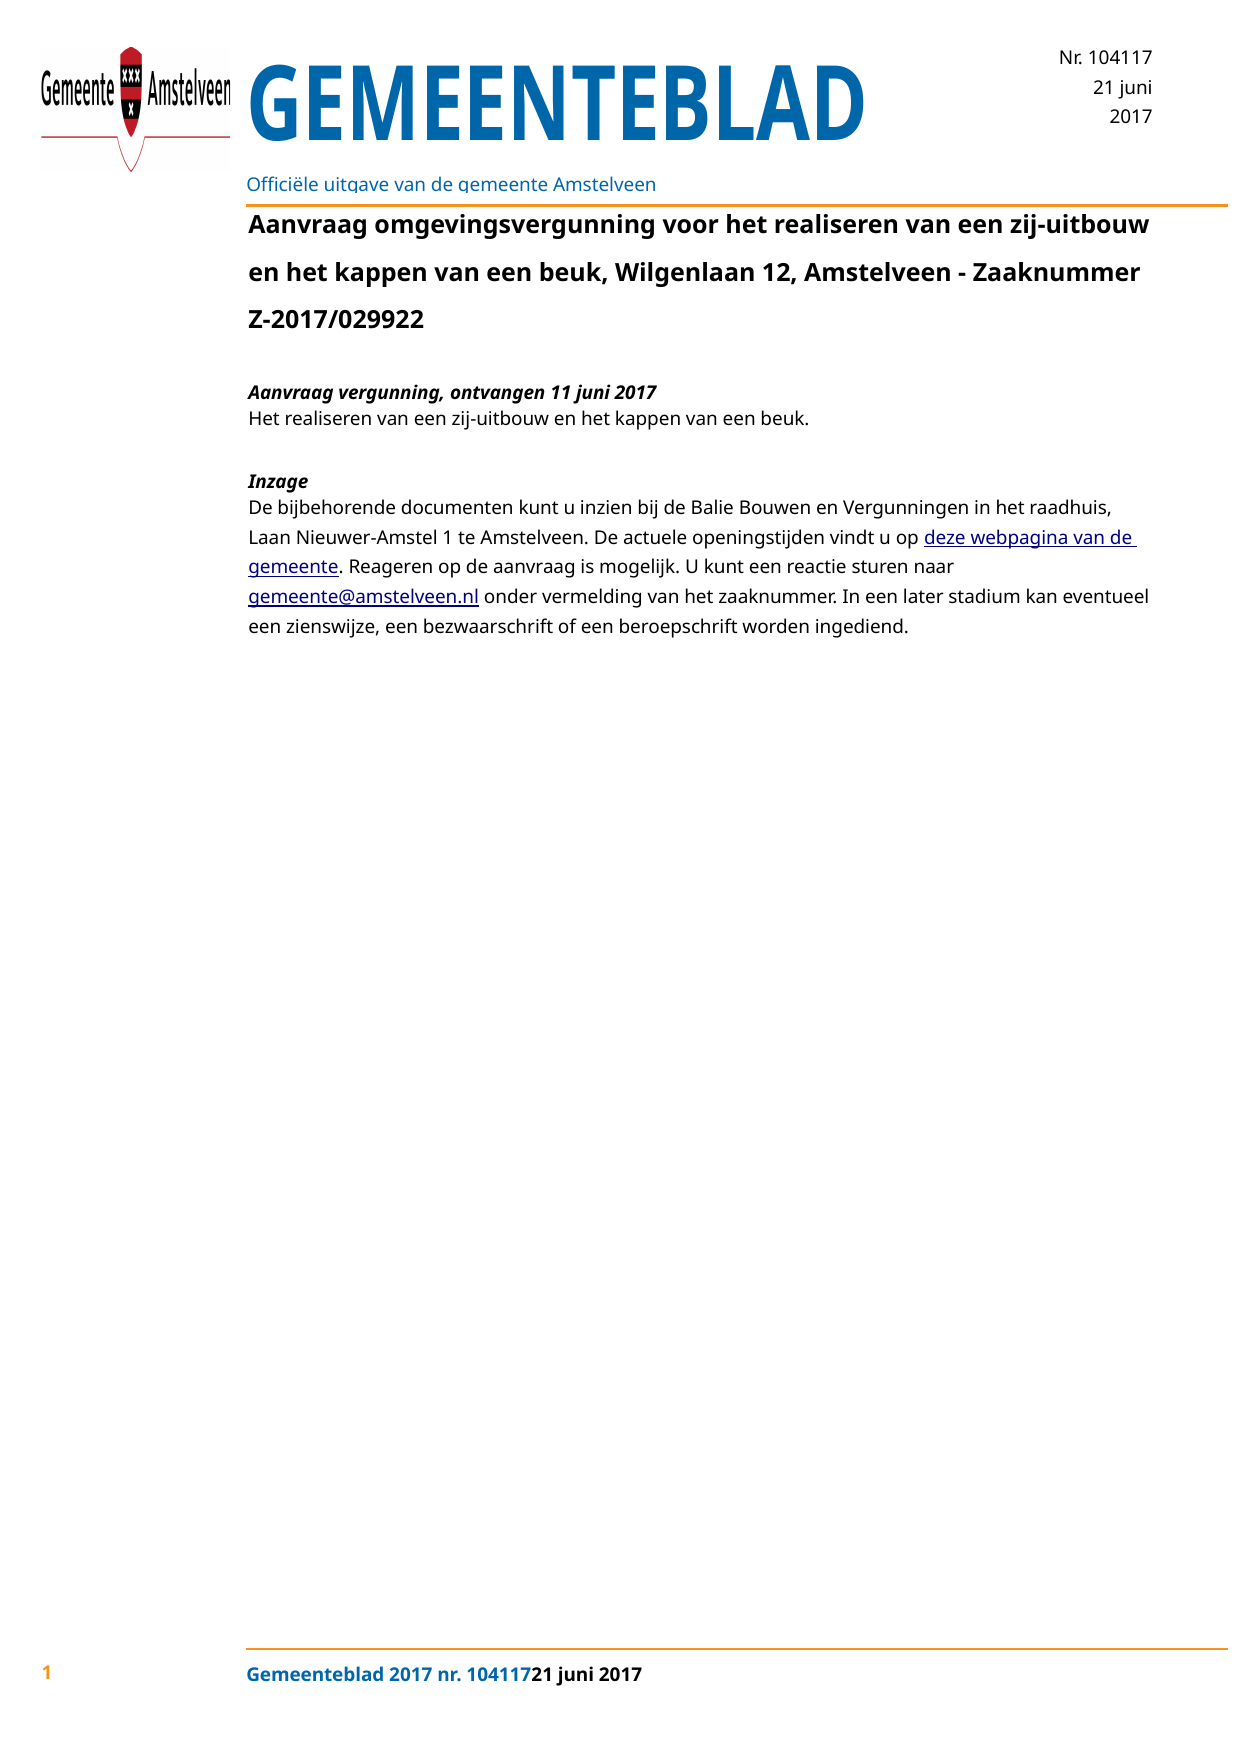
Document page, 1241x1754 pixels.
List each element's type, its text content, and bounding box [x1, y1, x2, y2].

text Aanvraag vergunning, ontvangen 11 juni 2017 [248, 379, 1152, 405]
text Aanvraag omgevingsvergunning voor het realiseren van een zij-uitbouw en het kappen van een beuk, Wilgenlaan 12, Amstelveen - Zaaknummer Z-2017/029922 [248, 207, 1152, 336]
text Inzage [248, 469, 1152, 494]
text De bijbehorende documenten kunt u inzien bij de Balie Bouwen en Vergunningen in het raadhuis, Laan Nieuwer-Amstel 1 te Amstelveen. De actuele openingstijden vindt u op deze webpagina van de gemeente. Reageren op de aanvraag is mogelijk. U kunt een reactie sturen naar gemeente@amstelveen.nl onder vermelding van het zaaknummer. In een later stadium kan eventueel een zienswijze, een bezwaarschrift of een beroepschrift worden ingediend. [248, 494, 1152, 638]
text Het realiseren van een zij-uitbouw en het kappen van een beuk. [248, 405, 1152, 431]
picture [41, 47, 231, 172]
